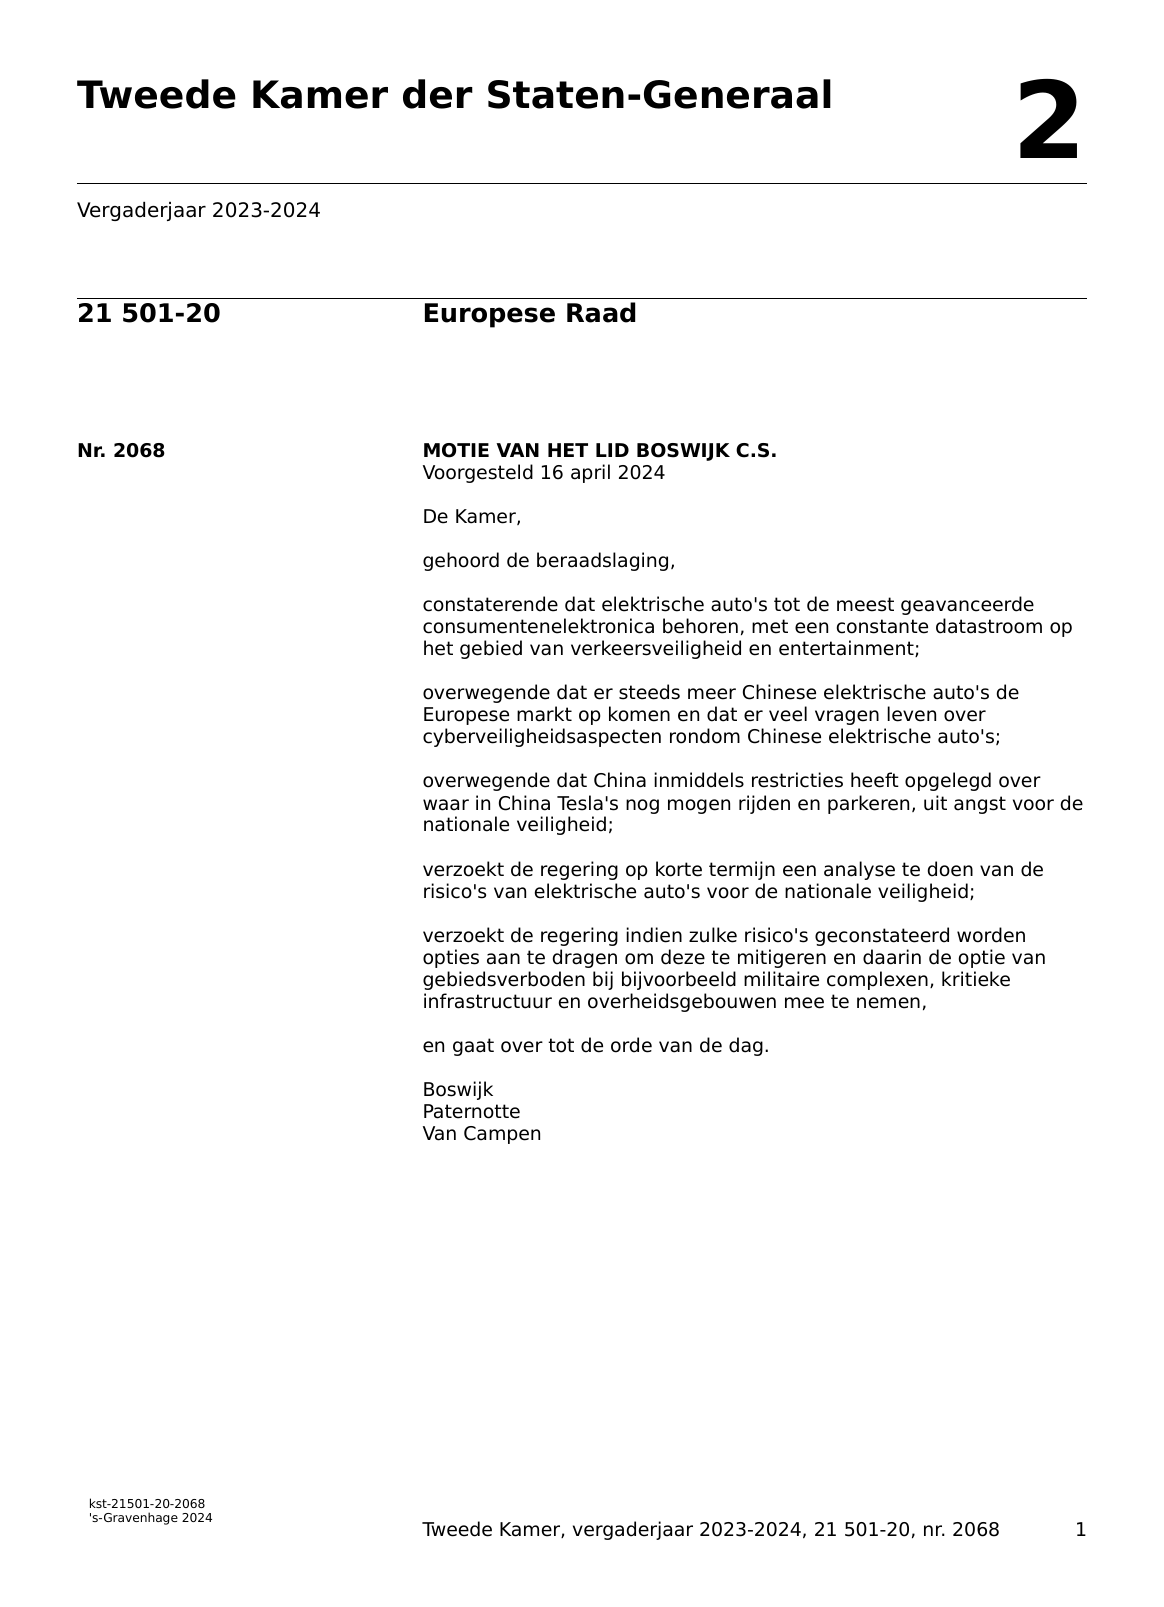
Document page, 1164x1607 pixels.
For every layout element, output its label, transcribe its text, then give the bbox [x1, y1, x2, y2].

table_header 2 [886, 59, 1087, 183]
text overwegende dat er steeds meer Chinese elektrische auto's de Europese markt op komen en dat er veel vragen leven over cyberveiligheidsaspecten rondom Chinese elektrische auto's; [422, 682, 1087, 748]
text Boswijk [422, 1079, 1087, 1101]
text verzoekt de regering op korte termijn een analyse te doen van de risico's van elektrische auto's voor de nationale veiligheid; [422, 858, 1087, 902]
text overwegende dat China inmiddels restricties heeft opgelegd over waar in China Tesla's nog mogen rijden en parkeren, uit angst voor de nationale veiligheid; [422, 770, 1087, 836]
table_header Tweede Kamer der Staten-Generaal [77, 59, 886, 183]
table_cell Vergaderjaar 2023-2024 [77, 184, 1087, 298]
text 's-Gravenhage 2024 [88, 1511, 323, 1525]
text De Kamer, [422, 506, 1087, 528]
text verzoekt de regering indien zulke risico's geconstateerd worden opties aan te dragen om deze te mitigeren en daarin de optie van gebiedsverboden bij bijvoorbeeld militaire complexen, kritieke infrastructuur en overheidsgebouwen mee te nemen, [422, 925, 1087, 1013]
text Van Campen [422, 1123, 1087, 1145]
text kst-21501-20-2068 [88, 1497, 323, 1511]
subtitle Nr. 2068 MOTIE VAN HET LID BOSWIJK C.S. [77, 440, 1087, 462]
subtitle 21 501-20 Europese Raad [77, 299, 1087, 329]
text Paternotte [422, 1101, 1087, 1123]
text Voorgesteld 16 april 2024 [422, 462, 1087, 484]
text gehoord de beraadslaging, [422, 550, 1087, 572]
text en gaat over tot de orde van de dag. [422, 1035, 1087, 1057]
text constaterende dat elektrische auto's tot de meest geavanceerde consumentenelektronica behoren, met een constante datastroom op het gebied van verkeersveiligheid en entertainment; [422, 594, 1087, 660]
